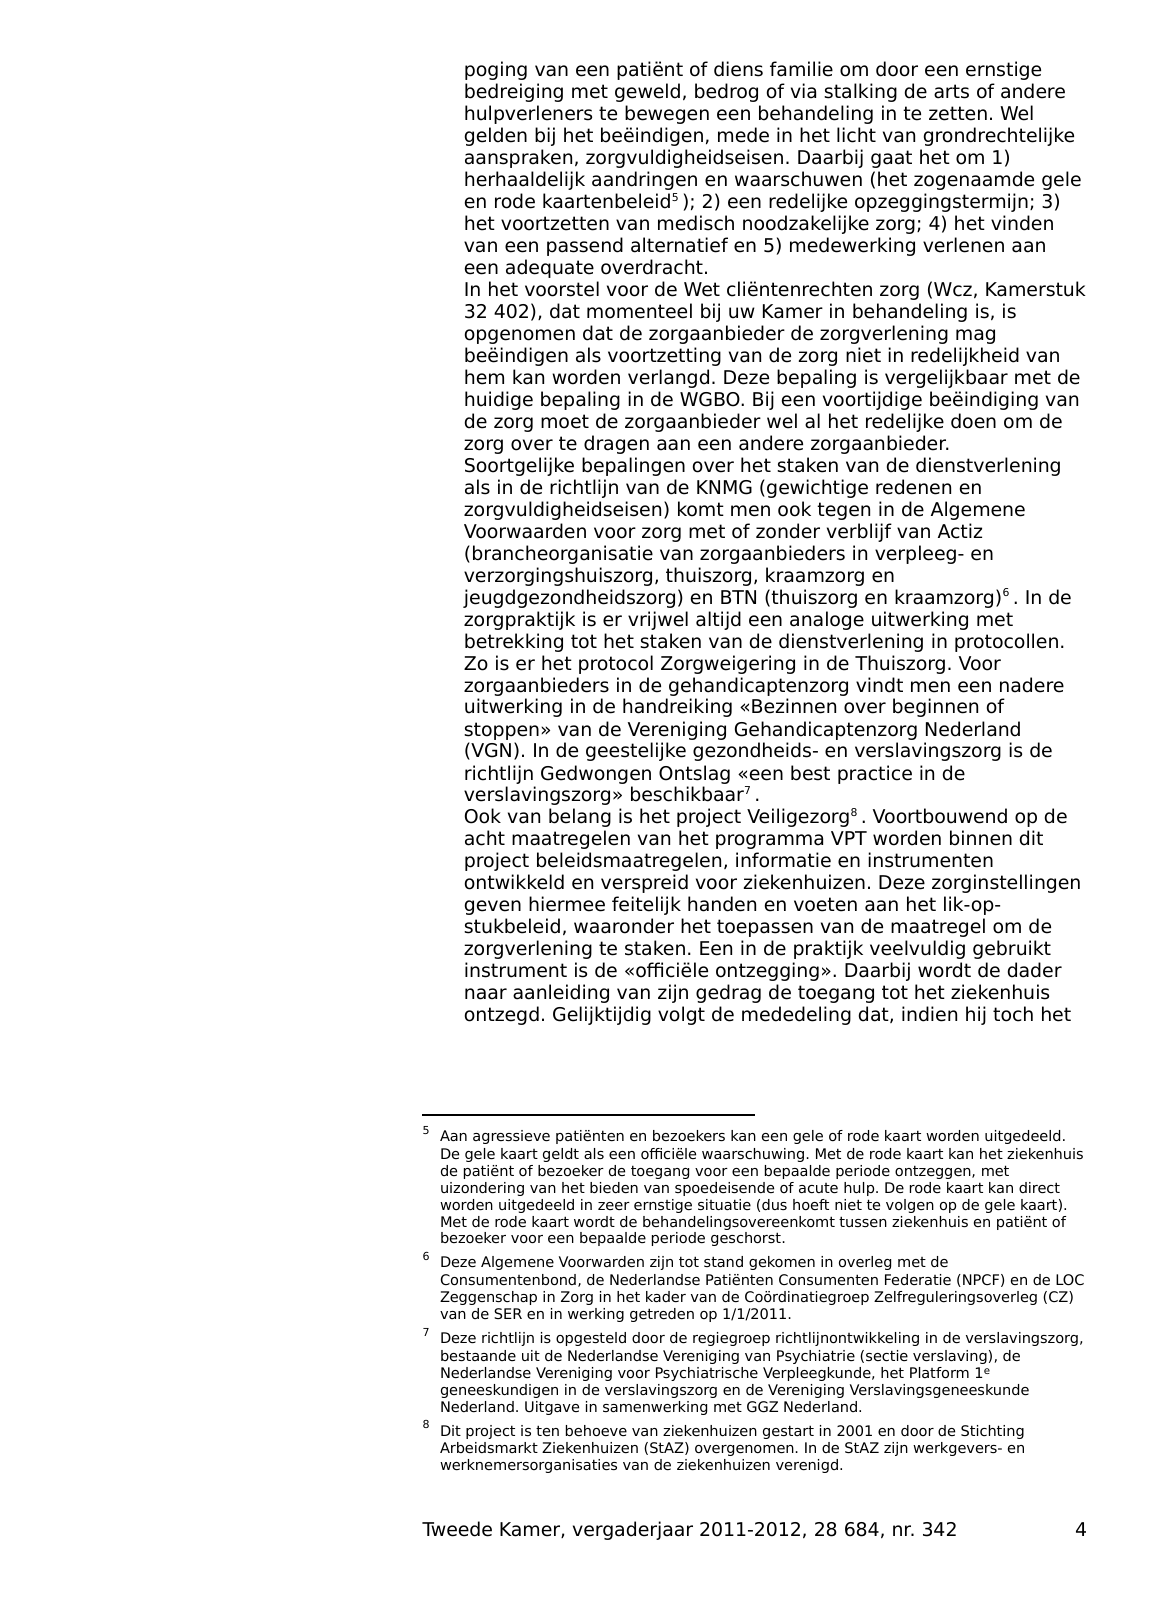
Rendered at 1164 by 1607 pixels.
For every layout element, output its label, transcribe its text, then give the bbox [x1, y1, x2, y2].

text In het voorstel voor de Wet cliëntenrechten zorg (Wcz, Kamerstuk 32 402), dat momenteel bij uw Kamer in behandeling is, is opgenomen dat de zorgaanbieder de zorgverlening mag beëindigen als voortzetting van de zorg niet in redelijkheid van hem kan worden verlangd. Deze bepaling is vergelijkbaar met de huidige bepaling in de WGBO. Bij een voortijdige beëindiging van de zorg moet de zorgaanbieder wel al het redelijke doen om de zorg over te dragen aan een andere zorgaanbieder. [464, 279, 1087, 455]
text Aan agressieve patiënten en bezoekers kan een gele of rode kaart worden uitgedeeld. De gele kaart geldt als een officiële waarschuwing. Met de rode kaart kan het ziekenhuis de patiënt of bezoeker de toegang voor een bepaalde periode ontzeggen, met uizondering van het bieden van spoedeisende of acute hulp. De rode kaart kan direct worden uitgedeeld in zeer ernstige situatie (dus hoeft niet te volgen op de gele kaart). Met de rode kaart wordt de behandelingsovereenkomt tussen ziekenhuis en patiënt of bezoeker voor een bepaalde periode geschorst. [422, 1124, 1087, 1247]
text poging van een patiënt of diens familie om door een ernstige bedreiging met geweld, bedrog of via stalking de arts of andere hulpverleners te bewegen een behandeling in te zetten. Wel gelden bij het beëindigen, mede in het licht van grondrechtelijke aanspraken, zorgvuldigheidseisen. Daarbij gaat het om 1) herhaaldelijk aandringen en waarschuwen (het zogenaamde gele en rode kaartenbeleid); 2) een redelijke opzeggingstermijn; 3) het voortzetten van medisch noodzakelijke zorg; 4) het vinden van een passend alternatief en 5) medewerking verlenen aan een adequate overdracht. [464, 59, 1087, 279]
text Ook van belang is het project Veiligezorg. Voortbouwend op de acht maatregelen van het programma VPT worden binnen dit project beleidsmaatregelen, informatie en instrumenten ontwikkeld en verspreid voor ziekenhuizen. Deze zorginstellingen geven hiermee feitelijk handen en voeten aan het lik-op-stukbeleid, waaronder het toepassen van de maatregel om de zorgverlening te staken. Een in de praktijk veelvuldig gebruikt instrument is de «officiële ontzegging». Daarbij wordt de dader naar aanleiding van zijn gedrag de toegang tot het ziekenhuis ontzegd. Gelijktijdig volgt de mededeling dat, indien hij toch het [464, 806, 1087, 1026]
text Deze Algemene Voorwarden zijn tot stand gekomen in overleg met de Consumentenbond, de Nederlandse Patiënten Consumenten Federatie (NPCF) en de LOC Zeggenschap in Zorg in het kader van de Coördinatiegroep Zelfreguleringsoverleg (CZ) van de SER en in werking getreden op 1/1/2011. [422, 1250, 1087, 1323]
text Dit project is ten behoeve van ziekenhuizen gestart in 2001 en door de Stichting Arbeidsmarkt Ziekenhuizen (StAZ) overgenomen. In de StAZ zijn werkgevers- en werknemersorganisaties van de ziekenhuizen verenigd. [422, 1418, 1087, 1474]
text Deze richtlijn is opgesteld door de regiegroep richtlijnontwikkeling in de verslavingszorg, bestaande uit de Nederlandse Vereniging van Psychiatrie (sectie verslaving), de Nederlandse Vereniging voor Psychiatrische Verpleegkunde, het Platform 1e geneeskundigen in de verslavingszorg en de Vereniging Verslavingsgeneeskunde Nederland. Uitgave in samenwerking met GGZ Nederland. [422, 1326, 1087, 1416]
text Soortgelijke bepalingen over het staken van de dienstverlening als in de richtlijn van de KNMG (gewichtige redenen en zorgvuldigheidseisen) komt men ook tegen in de Algemene Voorwaarden voor zorg met of zonder verblijf van Actiz (brancheorganisatie van zorgaanbieders in verpleeg- en verzorgingshuiszorg, thuiszorg, kraamzorg en jeugdgezondheidszorg) en BTN (thuiszorg en kraamzorg). In de zorgpraktijk is er vrijwel altijd een analoge uitwerking met betrekking tot het staken van de dienstverlening in protocollen. Zo is er het protocol Zorgweigering in de Thuiszorg. Voor zorgaanbieders in de gehandicaptenzorg vindt men een nadere uitwerking in de handreiking «Bezinnen over beginnen of stoppen» van de Vereniging Gehandicaptenzorg Nederland (VGN). In de geestelijke gezondheids- en verslavingszorg is de richtlijn Gedwongen Ontslag «een best practice in de verslavingszorg» beschikbaar. [464, 455, 1087, 806]
